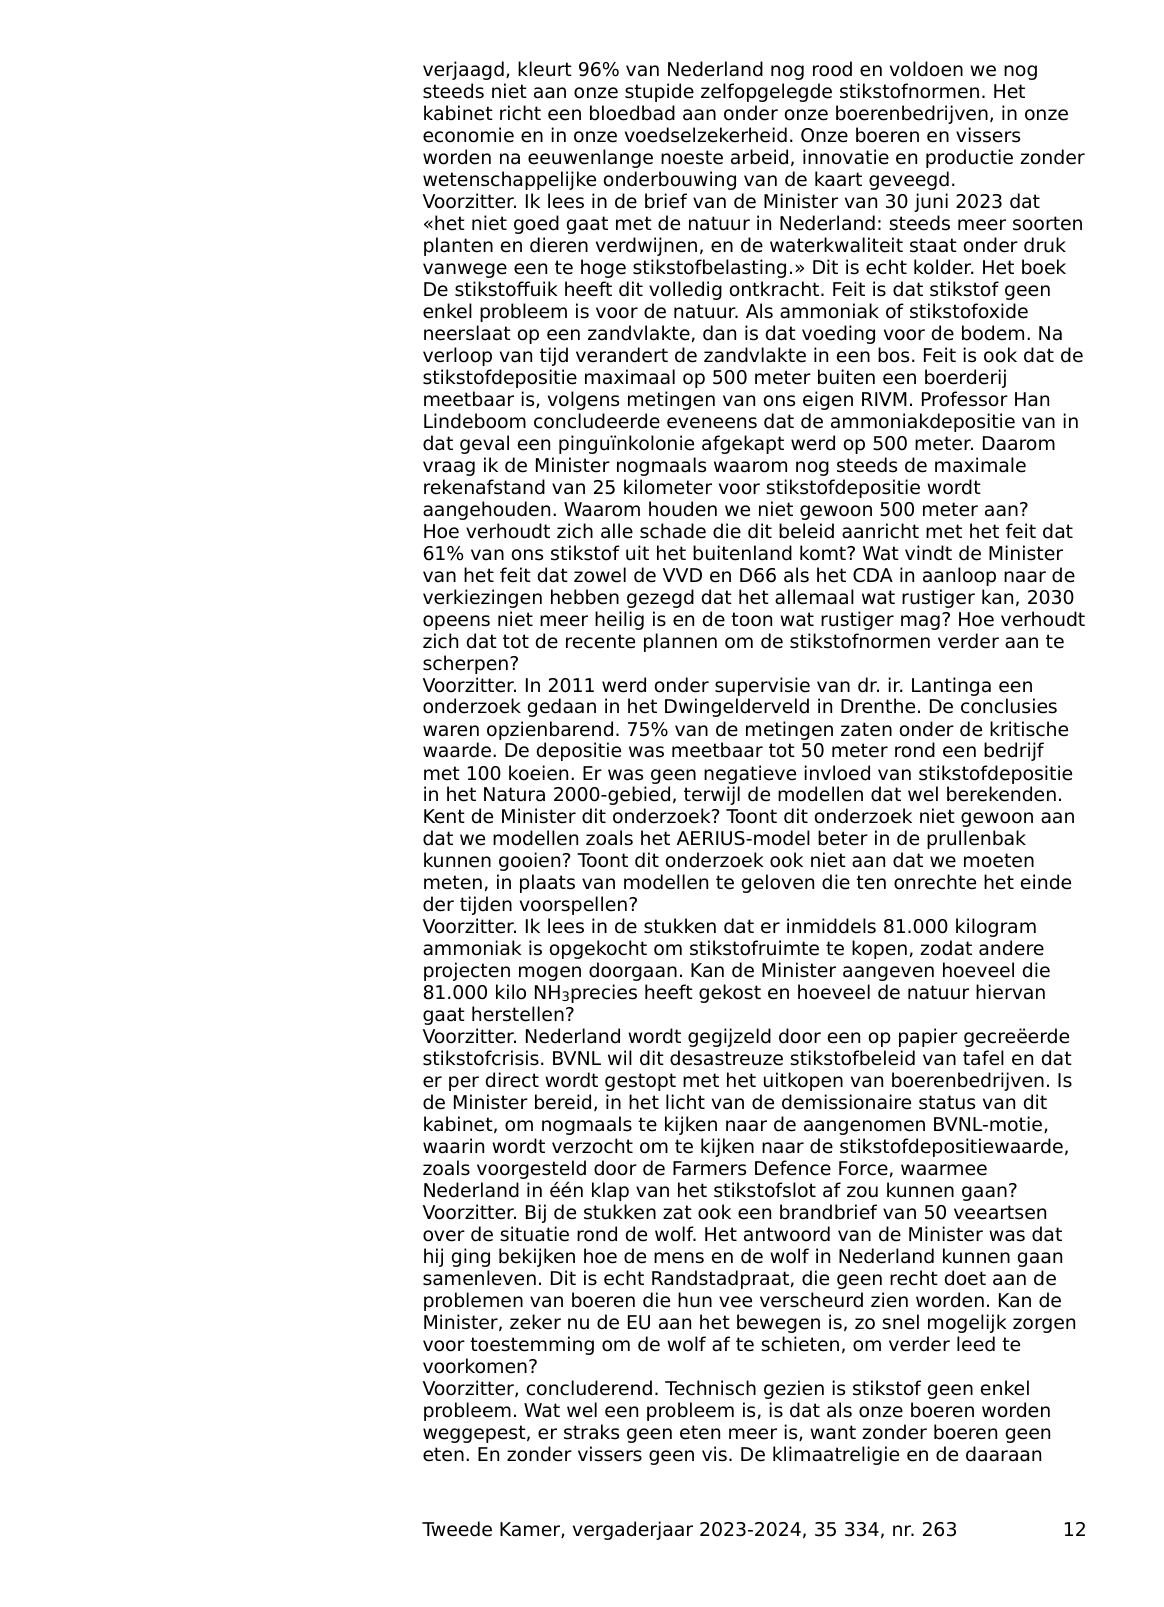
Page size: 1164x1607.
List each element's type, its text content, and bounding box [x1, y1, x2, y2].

text verjaagd, kleurt 96% van Nederland nog rood en voldoen we nog steeds niet aan onze stupide zelfopgelegde stikstofnormen. Het kabinet richt een bloedbad aan onder onze boerenbedrijven, in onze economie en in onze voedselzekerheid. Onze boeren en vissers worden na eeuwenlange noeste arbeid, innovatie en productie zonder wetenschappelijke onderbouwing van de kaart geveegd. [422, 59, 1087, 191]
text Voorzitter. In 2011 werd onder supervisie van dr. ir. Lantinga een onderzoek gedaan in het Dwingelderveld in Drenthe. De conclusies waren opzienbarend. 75% van de metingen zaten onder de kritische waarde. De depositie was meetbaar tot 50 meter rond een bedrijf met 100 koeien. Er was geen negatieve invloed van stikstofdepositie in het Natura 2000-gebied, terwijl de modellen dat wel berekenden. Kent de Minister dit onderzoek? Toont dit onderzoek niet gewoon aan dat we modellen zoals het AERIUS-model beter in de prullenbak kunnen gooien? Toont dit onderzoek ook niet aan dat we moeten meten, in plaats van modellen te geloven die ten onrechte het einde der tijden voorspellen? [422, 674, 1087, 916]
text Voorzitter, concluderend. Technisch gezien is stikstof geen enkel probleem. Wat wel een probleem is, is dat als onze boeren worden weggepest, er straks geen eten meer is, want zonder boeren geen eten. En zonder vissers geen vis. De klimaatreligie en de daaraan [422, 1378, 1087, 1466]
text Voorzitter. Bij de stukken zat ook een brandbrief van 50 veeartsen over de situatie rond de wolf. Het antwoord van de Minister was dat hij ging bekijken hoe de mens en de wolf in Nederland kunnen gaan samenleven. Dit is echt Randstadpraat, die geen recht doet aan de problemen van boeren die hun vee verscheurd zien worden. Kan de Minister, zeker nu de EU aan het bewegen is, zo snel mogelijk zorgen voor toestemming om de wolf af te schieten, om verder leed te voorkomen? [422, 1202, 1087, 1378]
text Hoe verhoudt zich alle schade die dit beleid aanricht met het feit dat 61% van ons stikstof uit het buitenland komt? Wat vindt de Minister van het feit dat zowel de VVD en D66 als het CDA in aanloop naar de verkiezingen hebben gezegd dat het allemaal wat rustiger kan, 2030 opeens niet meer heilig is en de toon wat rustiger mag? Hoe verhoudt zich dat tot de recente plannen om de stikstofnormen verder aan te scherpen? [422, 521, 1087, 674]
text Voorzitter. Nederland wordt gegijzeld door een op papier gecreëerde stikstofcrisis. BVNL wil dit desastreuze stikstofbeleid van tafel en dat er per direct wordt gestopt met het uitkopen van boerenbedrijven. Is de Minister bereid, in het licht van de demissionaire status van dit kabinet, om nogmaals te kijken naar de aangenomen BVNL-motie, waarin wordt verzocht om te kijken naar de stikstofdepositiewaarde, zoals voorgesteld door de Farmers Defence Force, waarmee Nederland in één klap van het stikstofslot af zou kunnen gaan? [422, 1026, 1087, 1202]
text Voorzitter. Ik lees in de stukken dat er inmiddels 81.000 kilogram ammoniak is opgekocht om stikstofruimte te kopen, zodat andere projecten mogen doorgaan. Kan de Minister aangeven hoeveel die 81.000 kilo NH3precies heeft gekost en hoeveel de natuur hiervan gaat herstellen? [422, 916, 1087, 1026]
text Voorzitter. Ik lees in de brief van de Minister van 30 juni 2023 dat «het niet goed gaat met de natuur in Nederland: steeds meer soorten planten en dieren verdwijnen, en de waterkwaliteit staat onder druk vanwege een te hoge stikstofbelasting.» Dit is echt kolder. Het boek De stikstoffuik heeft dit volledig ontkracht. Feit is dat stikstof geen enkel probleem is voor de natuur. Als ammoniak of stikstofoxide neerslaat op een zandvlakte, dan is dat voeding voor de bodem. Na verloop van tijd verandert de zandvlakte in een bos. Feit is ook dat de stikstofdepositie maximaal op 500 meter buiten een boerderij meetbaar is, volgens metingen van ons eigen RIVM. Professor Han Lindeboom concludeerde eveneens dat de ammoniakdepositie van in dat geval een pinguïnkolonie afgekapt werd op 500 meter. Daarom vraag ik de Minister nogmaals waarom nog steeds de maximale rekenafstand van 25 kilometer voor stikstofdepositie wordt aangehouden. Waarom houden we niet gewoon 500 meter aan? [422, 191, 1087, 521]
